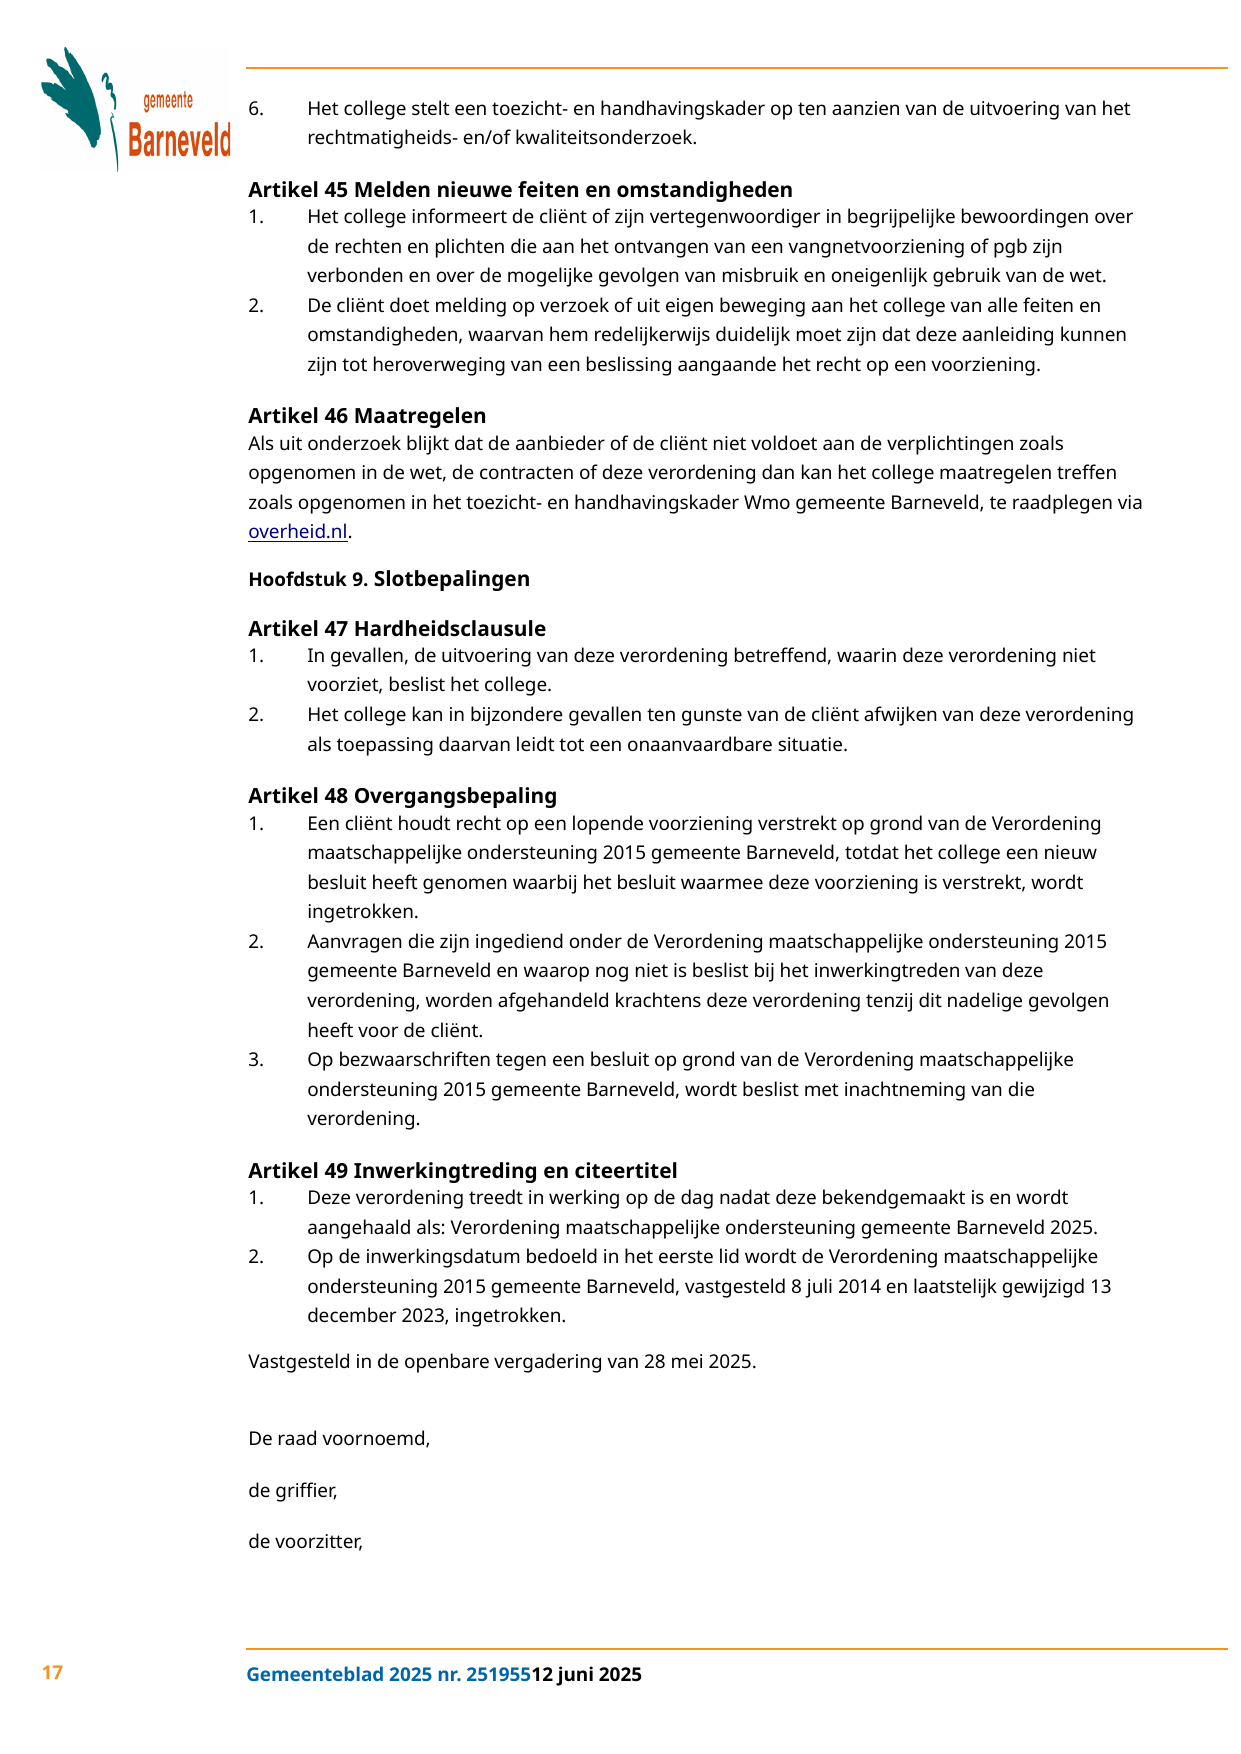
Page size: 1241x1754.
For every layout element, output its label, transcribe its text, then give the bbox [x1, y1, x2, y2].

text Artikel 45 Melden nieuwe feiten en omstandigheden [248, 175, 1152, 203]
list Deze verordening treedt in werking op de dag nadat deze bekendgemaakt is en wordt aangehaald als: Verordening maatschappelijke ondersteuning gemeente Barneveld 2025. [248, 1184, 1152, 1240]
list Op bezwaarschriften tegen een besluit op grond van de Verordening maatschappelijke ondersteuning 2015 gemeente Barneveld, wordt beslist met inachtneming van die verordening. [248, 1046, 1152, 1131]
list Een cliënt houdt recht op een lopende voorziening verstrekt op grond van de Verordening maatschappelijke ondersteuning 2015 gemeente Barneveld, totdat het college een nieuw besluit heeft genomen waarbij het besluit waarmee deze voorziening is verstrekt, wordt ingetrokken. [248, 810, 1152, 924]
text Artikel 48 Overgangsbepaling [248, 781, 1152, 810]
text Artikel 49 Inwerkingtreding en citeertitel [248, 1156, 1152, 1184]
picture [41, 47, 231, 172]
text de griffier, [248, 1477, 1152, 1503]
list De cliënt doet melding op verzoek of uit eigen beweging aan het college van alle feiten en omstandigheden, waarvan hem redelijkerwijs duidelijk moet zijn dat deze aanleiding kunnen zijn tot heroverweging van een beslissing aangaande het recht op een voorziening. [248, 292, 1152, 377]
text Hoofdstuk 9. Slotbepalingen [248, 564, 1152, 593]
text Artikel 47 Hardheidsclausule [248, 614, 1152, 642]
text de voorzitter, [248, 1528, 1152, 1554]
list Op de inwerkingsdatum bedoeld in het eerste lid wordt de Verordening maatschappelijke ondersteuning 2015 gemeente Barneveld, vastgesteld 8 juli 2014 en laatstelijk gewijzigd 13 december 2023, ingetrokken. [248, 1243, 1152, 1328]
text De raad voornoemd, [248, 1426, 1152, 1451]
text Artikel 46 Maatregelen [248, 402, 1152, 430]
list In gevallen, de uitvoering van deze verordening betreffend, waarin deze verordening niet voorziet, beslist het college. [248, 642, 1152, 697]
list Het college informeert de cliënt of zijn vertegenwoordiger in begrijpelijke bewoordingen over de rechten en plichten die aan het ontvangen van een vangnetvoorziening of pgb zijn verbonden en over de mogelijke gevolgen van misbruik en oneigenlijk gebruik van de wet. [248, 203, 1152, 288]
text Als uit onderzoek blijkt dat de aanbieder of de cliënt niet voldoet aan de verplichtingen zoals opgenomen in de wet, de contracten of deze verordening dan kan het college maatregelen treffen zoals opgenomen in het toezicht- en handhavingskader Wmo gemeente Barneveld, te raadplegen via overheid.nl. [248, 430, 1152, 544]
list Aanvragen die zijn ingediend onder de Verordening maatschappelijke ondersteuning 2015 gemeente Barneveld en waarop nog niet is beslist bij het inwerkingtreden van deze verordening, worden afgehandeld krachtens deze verordening tenzij dit nadelige gevolgen heeft voor de cliënt. [248, 928, 1152, 1042]
list Het college stelt een toezicht- en handhavingskader op ten aanzien van de uitvoering van het rechtmatigheids- en/of kwaliteitsonderzoek. [248, 95, 1152, 150]
text Vastgesteld in de openbare vergadering van 28 mei 2025. [248, 1348, 1152, 1374]
list Het college kan in bijzondere gevallen ten gunste van de cliënt afwijken van deze verordening als toepassing daarvan leidt tot een onaanvaardbare situatie. [248, 701, 1152, 757]
